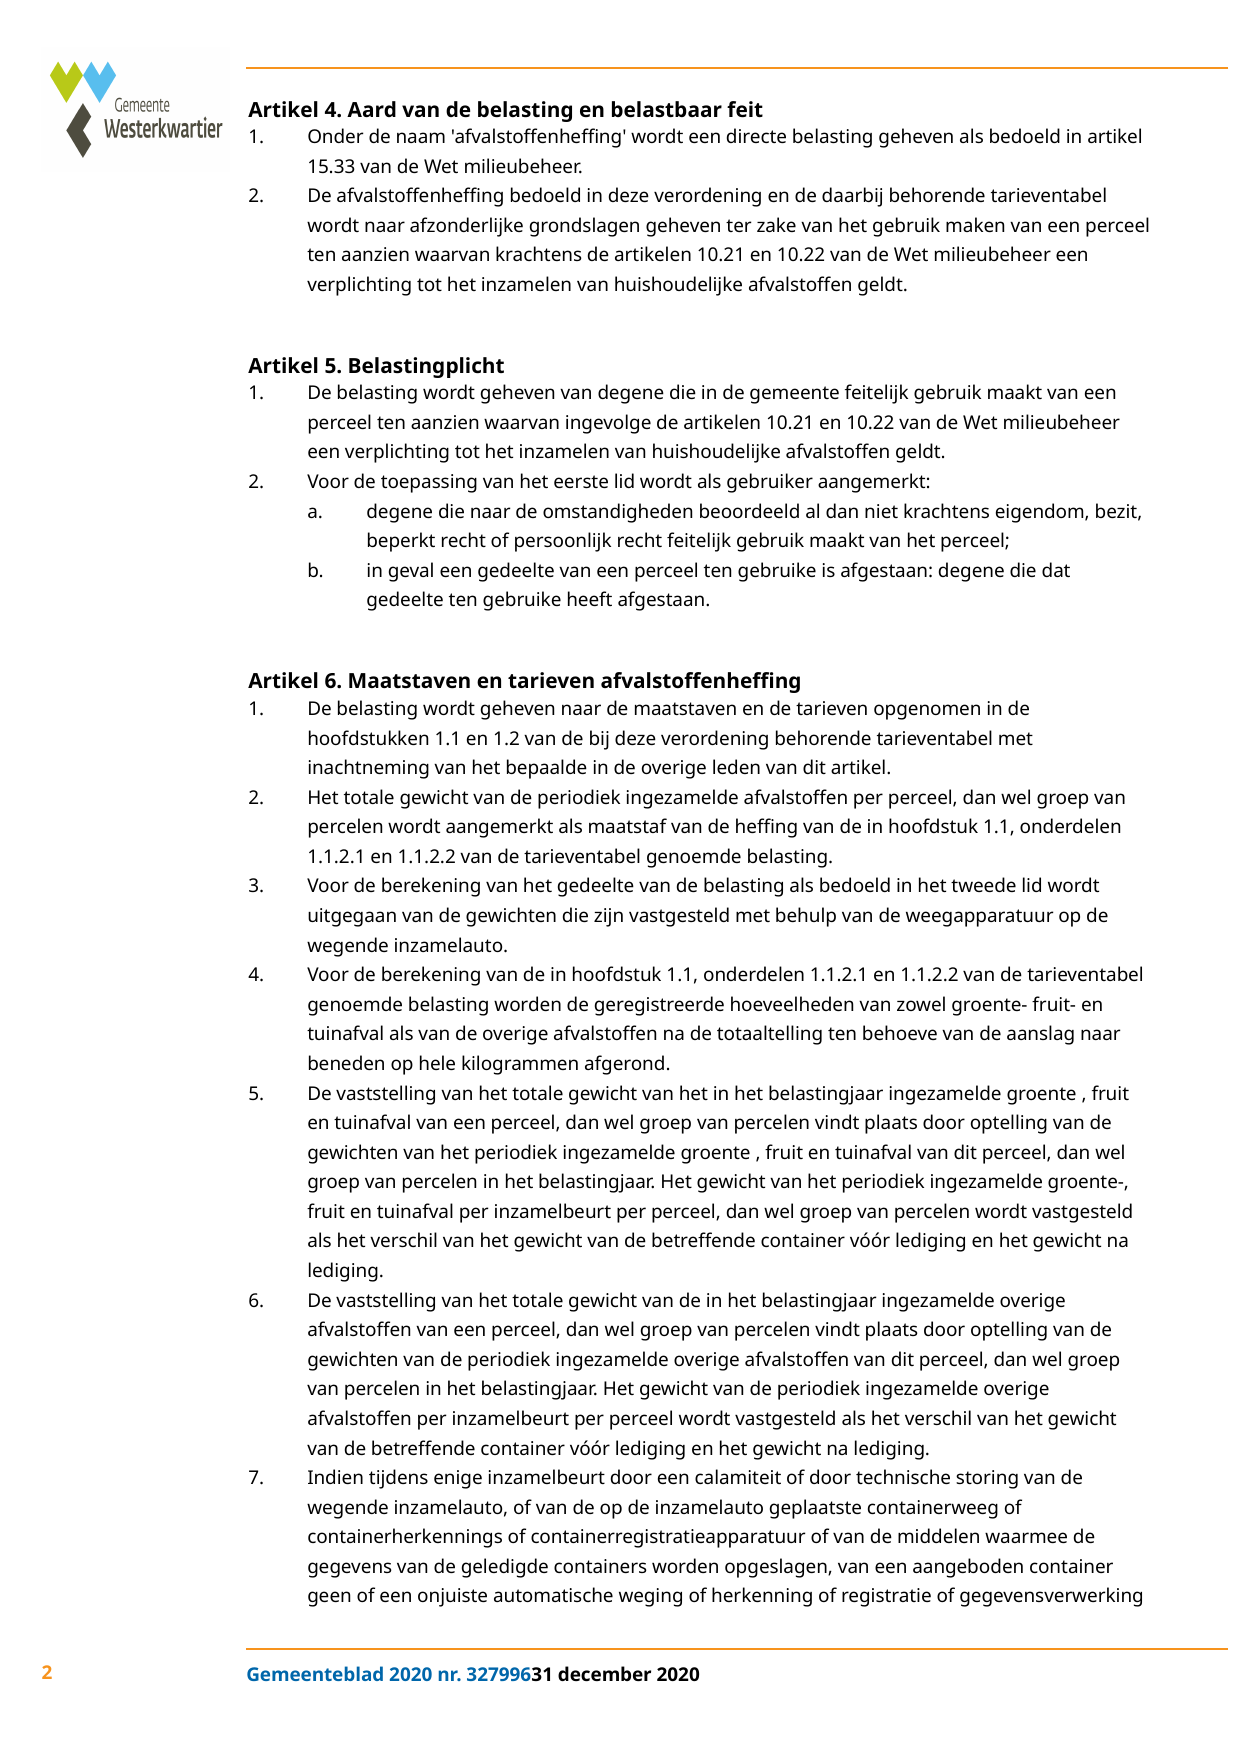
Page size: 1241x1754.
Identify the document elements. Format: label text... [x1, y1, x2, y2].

list De belasting wordt geheven naar de maatstaven en de tarieven opgenomen in de hoofdstukken 1.1 en 1.2 van de bij deze verordening behorende tarieventabel met inachtneming van het bepaalde in de overige leden van dit artikel. [248, 695, 1152, 780]
list degene die naar de omstandigheden beoordeeld al dan niet krachtens eigendom, bezit, beperkt recht of persoonlijk recht feitelijk gebruik maakt van het perceel; [307, 498, 1152, 553]
list Voor de toepassing van het eerste lid wordt als gebruiker aangemerkt: [248, 468, 1152, 494]
list De vaststelling van het totale gewicht van de in het belastingjaar ingezamelde overige afvalstoffen van een perceel, dan wel groep van percelen vindt plaats door optelling van de gewichten van de periodiek ingezamelde overige afvalstoffen van dit perceel, dan wel groep van percelen in het belastingjaar. Het gewicht van de periodiek ingezamelde overige afvalstoffen per inzamelbeurt per perceel wordt vastgesteld als het verschil van het gewicht van de betreffende container vóór lediging en het gewicht na lediging. [248, 1287, 1152, 1460]
list Het totale gewicht van de periodiek ingezamelde afvalstoffen per perceel, dan wel groep van percelen wordt aangemerkt als maatstaf van de heffing van de in hoofdstuk 1.1, onderdelen 1.1.2.1 en 1.1.2.2 van de tarieventabel genoemde belasting. [248, 784, 1152, 869]
picture [41, 47, 231, 172]
list De afvalstoffenheffing bedoeld in deze verordening en de daarbij behorende tarieventabel wordt naar afzonderlijke grondslagen geheven ter zake van het gebruik maken van een perceel ten aanzien waarvan krachtens de artikelen 10.21 en 10.22 van de Wet milieubeheer een verplichting tot het inzamelen van huishoudelijke afvalstoffen geldt. [248, 182, 1152, 297]
list in geval een gedeelte van een perceel ten gebruike is afgestaan: degene die dat gedeelte ten gebruike heeft afgestaan. [307, 557, 1152, 612]
list De vaststelling van het totale gewicht van het in het belastingjaar ingezamelde groente , fruit en tuinafval van een perceel, dan wel groep van percelen vindt plaats door optelling van de gewichten van het periodiek ingezamelde groente , fruit en tuinafval van dit perceel, dan wel groep van percelen in het belastingjaar. Het gewicht van het periodiek ingezamelde groente-, fruit en tuinafval per inzamelbeurt per perceel, dan wel groep van percelen wordt vastgesteld als het verschil van het gewicht van de betreffende container vóór lediging en het gewicht na lediging. [248, 1080, 1152, 1283]
text Artikel 6. Maatstaven en tarieven afvalstoffenheffing [248, 667, 1152, 695]
text Artikel 4. Aard van de belasting en belastbaar feit [248, 95, 1152, 123]
list Indien tijdens enige inzamelbeurt door een calamiteit of door technische storing van de wegende inzamelauto, of van de op de inzamelauto geplaatste containerweeg of containerherkennings of containerregistratieapparatuur of van de middelen waarmee de gegevens van de geledigde containers worden opgeslagen, van een aangeboden container geen of een onjuiste automatische weging of herkenning of registratie of gegevensverwerking [248, 1464, 1152, 1608]
text Artikel 5. Belastingplicht [248, 351, 1152, 379]
list Onder de naam 'afvalstoffenheffing' wordt een directe belasting geheven als bedoeld in artikel 15.33 van de Wet milieubeheer. [248, 123, 1152, 178]
list Voor de berekening van het gedeelte van de belasting als bedoeld in het tweede lid wordt uitgegaan van de gewichten die zijn vastgesteld met behulp van de weegapparatuur op de wegende inzamelauto. [248, 873, 1152, 957]
list De belasting wordt geheven van degene die in de gemeente feitelijk gebruik maakt van een perceel ten aanzien waarvan ingevolge de artikelen 10.21 en 10.22 van de Wet milieubeheer een verplichting tot het inzamelen van huishoudelijke afvalstoffen geldt. [248, 379, 1152, 464]
list Voor de berekening van de in hoofdstuk 1.1, onderdelen 1.1.2.1 en 1.1.2.2 van de tarieventabel genoemde belasting worden de geregistreerde hoeveelheden van zowel groente- fruit- en tuinafval als van de overige afvalstoffen na de totaaltelling ten behoeve van de aanslag naar beneden op hele kilogrammen afgerond. [248, 961, 1152, 1076]
